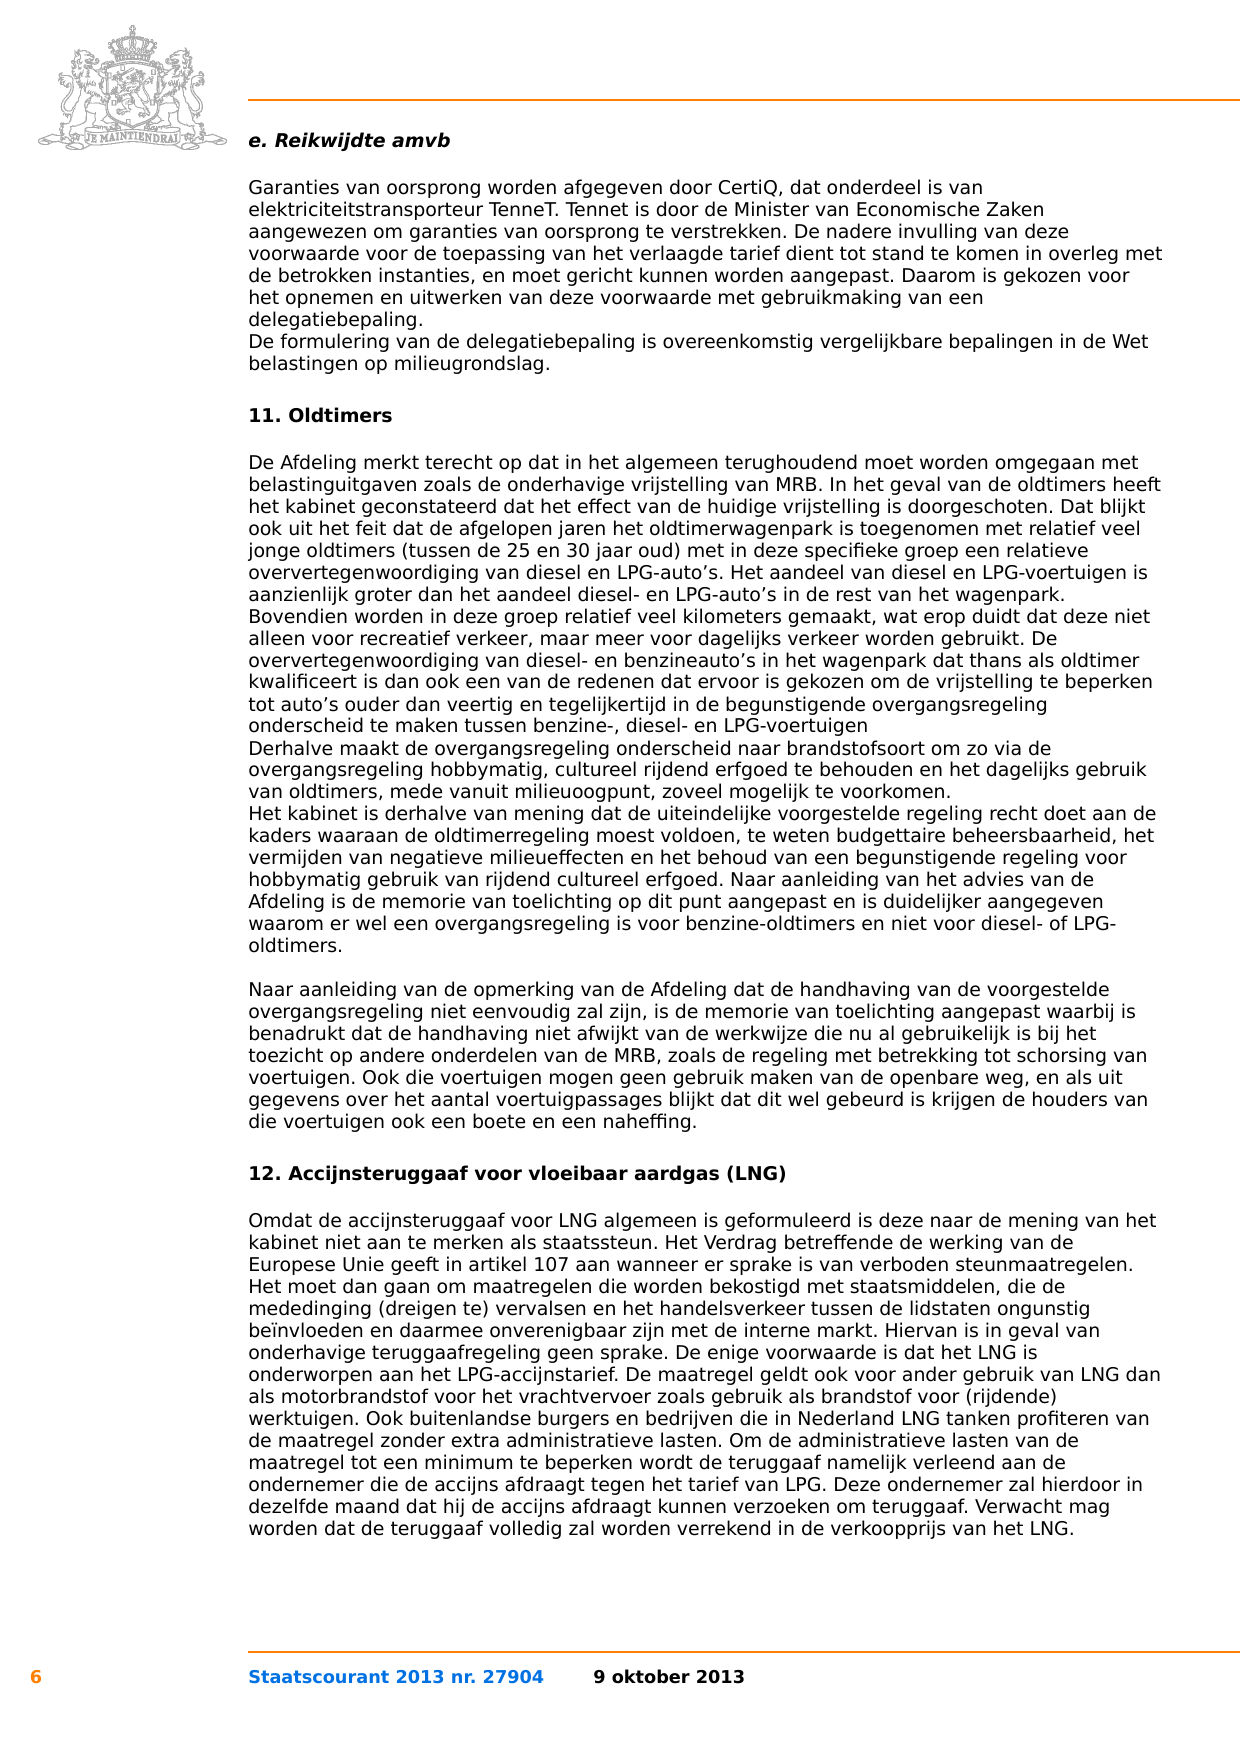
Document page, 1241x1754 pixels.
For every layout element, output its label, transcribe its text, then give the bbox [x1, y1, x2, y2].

text Garanties van oorsprong worden afgegeven door CertiQ, dat onderdeel is van elektriciteitstransporteur TenneT. Tennet is door de Minister van Economische Zaken aangewezen om garanties van oorsprong te verstrekken. De nadere invulling van deze voorwaarde voor de toepassing van het verlaagde tarief dient tot stand te komen in overleg met de betrokken instanties, en moet gericht kunnen worden aangepast. Daarom is gekozen voor het opnemen en uitwerken van deze voorwaarde met gebruikmaking van een delegatiebepaling. [248, 177, 1163, 331]
subtitle 11. Oldtimers [248, 405, 1163, 427]
text De Afdeling merkt terecht op dat in het algemeen terughoudend moet worden omgegaan met belastinguitgaven zoals de onderhavige vrijstelling van MRB. In het geval van de oldtimers heeft het kabinet geconstateerd dat het effect van de huidige vrijstelling is doorgeschoten. Dat blijkt ook uit het feit dat de afgelopen jaren het oldtimerwagenpark is toegenomen met relatief veel jonge oldtimers (tussen de 25 en 30 jaar oud) met in deze specifieke groep een relatieve oververtegenwoordiging van diesel en LPG-auto’s. Het aandeel van diesel en LPG-voertuigen is aanzienlijk groter dan het aandeel diesel- en LPG-auto’s in de rest van het wagenpark. Bovendien worden in deze groep relatief veel kilometers gemaakt, wat erop duidt dat deze niet alleen voor recreatief verkeer, maar meer voor dagelijks verkeer worden gebruikt. De oververtegenwoordiging van diesel- en benzineauto’s in het wagenpark dat thans als oldtimer kwalificeert is dan ook een van de redenen dat ervoor is gekozen om de vrijstelling te beperken tot auto’s ouder dan veertig en tegelijkertijd in de begunstigende overgangsregeling onderscheid te maken tussen benzine-, diesel- en LPG-voertuigen [248, 452, 1163, 737]
text De formulering van de delegatiebepaling is overeenkomstig vergelijkbare bepalingen in de Wet belastingen op milieugrondslag. [248, 331, 1163, 375]
text Naar aanleiding van de opmerking van de Afdeling dat de handhaving van de voorgestelde overgangsregeling niet eenvoudig zal zijn, is de memorie van toelichting aangepast waarbij is benadrukt dat de handhaving niet afwijkt van de werkwijze die nu al gebruikelijk is bij het toezicht op andere onderdelen van de MRB, zoals de regeling met betrekking tot schorsing van voertuigen. Ook die voertuigen mogen geen gebruik maken van de openbare weg, en als uit gegevens over het aantal voertuigpassages blijkt dat dit wel gebeurd is krijgen de houders van die voertuigen ook een boete en een naheffing. [248, 979, 1163, 1133]
picture [38, 25, 227, 150]
text Derhalve maakt de overgangsregeling onderscheid naar brandstofsoort om zo via de overgangsregeling hobbymatig, cultureel rijdend erfgoed te behouden en het dagelijks gebruik van oldtimers, mede vanuit milieuoogpunt, zoveel mogelijk te voorkomen. [248, 737, 1163, 803]
text Het kabinet is derhalve van mening dat de uiteindelijke voorgestelde regeling recht doet aan de kaders waaraan de oldtimerregeling moest voldoen, te weten budgettaire beheersbaarheid, het vermijden van negatieve milieueffecten en het behoud van een begunstigende regeling voor hobbymatig gebruik van rijdend cultureel erfgoed. Naar aanleiding van het advies van de Afdeling is de memorie van toelichting op dit punt aangepast en is duidelijker aangegeven waarom er wel een overgangsregeling is voor benzine-oldtimers en niet voor diesel- of LPG-oldtimers. [248, 803, 1163, 957]
text Omdat de accijnsteruggaaf voor LNG algemeen is geformuleerd is deze naar de mening van het kabinet niet aan te merken als staatssteun. Het Verdrag betreffende de werking van de Europese Unie geeft in artikel 107 aan wanneer er sprake is van verboden steunmaatregelen. Het moet dan gaan om maatregelen die worden bekostigd met staatsmiddelen, die de mededinging (dreigen te) vervalsen en het handelsverkeer tussen de lidstaten ongunstig beïnvloeden en daarmee onverenigbaar zijn met de interne markt. Hiervan is in geval van onderhavige teruggaafregeling geen sprake. De enige voorwaarde is dat het LNG is onderworpen aan het LPG-accijnstarief. De maatregel geldt ook voor ander gebruik van LNG dan als motorbrandstof voor het vrachtvervoer zoals gebruik als brandstof voor (rijdende) werktuigen. Ook buitenlandse burgers en bedrijven die in Nederland LNG tanken profiteren van de maatregel zonder extra administratieve lasten. Om de administratieve lasten van de maatregel tot een minimum te beperken wordt de teruggaaf namelijk verleend aan de ondernemer die de accijns afdraagt tegen het tarief van LPG. Deze ondernemer zal hierdoor in dezelfde maand dat hij de accijns afdraagt kunnen verzoeken om teruggaaf. Verwacht mag worden dat de teruggaaf volledig zal worden verrekend in de verkoopprijs van het LNG. [248, 1210, 1163, 1539]
subtitle e. Reikwijdte amvb [248, 130, 1163, 152]
subtitle 12. Accijnsteruggaaf voor vloeibaar aardgas (LNG) [248, 1163, 1163, 1185]
